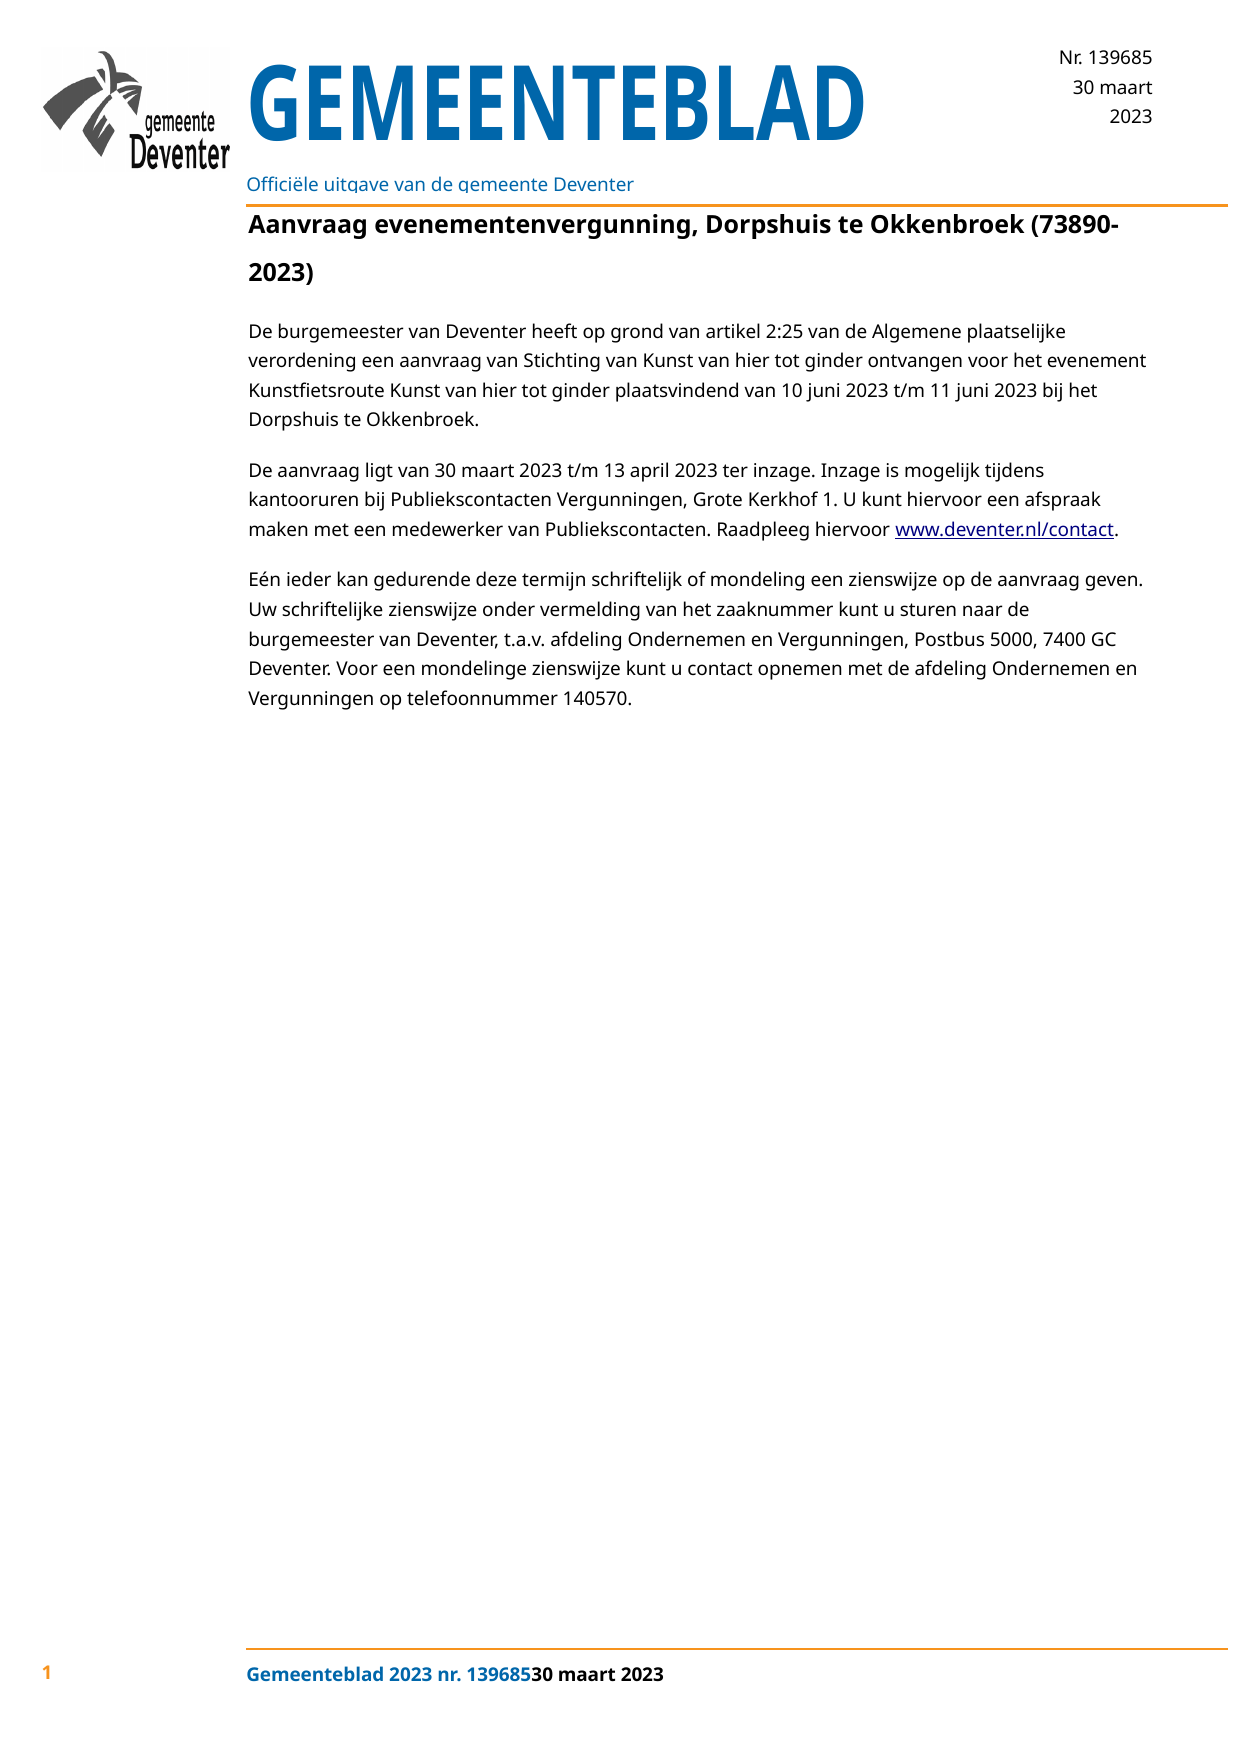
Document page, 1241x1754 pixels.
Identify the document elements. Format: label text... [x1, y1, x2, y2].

text Eén ieder kan gedurende deze termijn schriftelijk of mondeling een zienswijze op de aanvraag geven. Uw schriftelijke zienswijze onder vermelding van het zaaknummer kunt u sturen naar de burgemeester van Deventer, t.a.v. afdeling Ondernemen en Vergunningen, Postbus 5000, 7400 GC Deventer. Voor een mondelinge zienswijze kunt u contact opnemen met de afdeling Ondernemen en Vergunningen op telefoonnummer 140570. [248, 567, 1152, 711]
text De burgemeester van Deventer heeft op grond van artikel 2:25 van de Algemene plaatselijke verordening een aanvraag van Stichting van Kunst van hier tot ginder ontvangen voor het evenement Kunstfietsroute Kunst van hier tot ginder plaatsvindend van 10 juni 2023 t/m 11 juni 2023 bij het Dorpshuis te Okkenbroek. [248, 318, 1152, 432]
text Aanvraag evenementenvergunning, Dorpshuis te Okkenbroek (73890-2023) [248, 207, 1152, 288]
text De aanvraag ligt van 30 maart 2023 t/m 13 april 2023 ter inzage. Inzage is mogelijk tijdens kantooruren bij Publiekscontacten Vergunningen, Grote Kerkhof 1. U kunt hiervoor een afspraak maken met een medewerker van Publiekscontacten. Raadpleeg hiervoor www.deventer.nl/contact. [248, 457, 1152, 542]
picture [41, 47, 231, 172]
